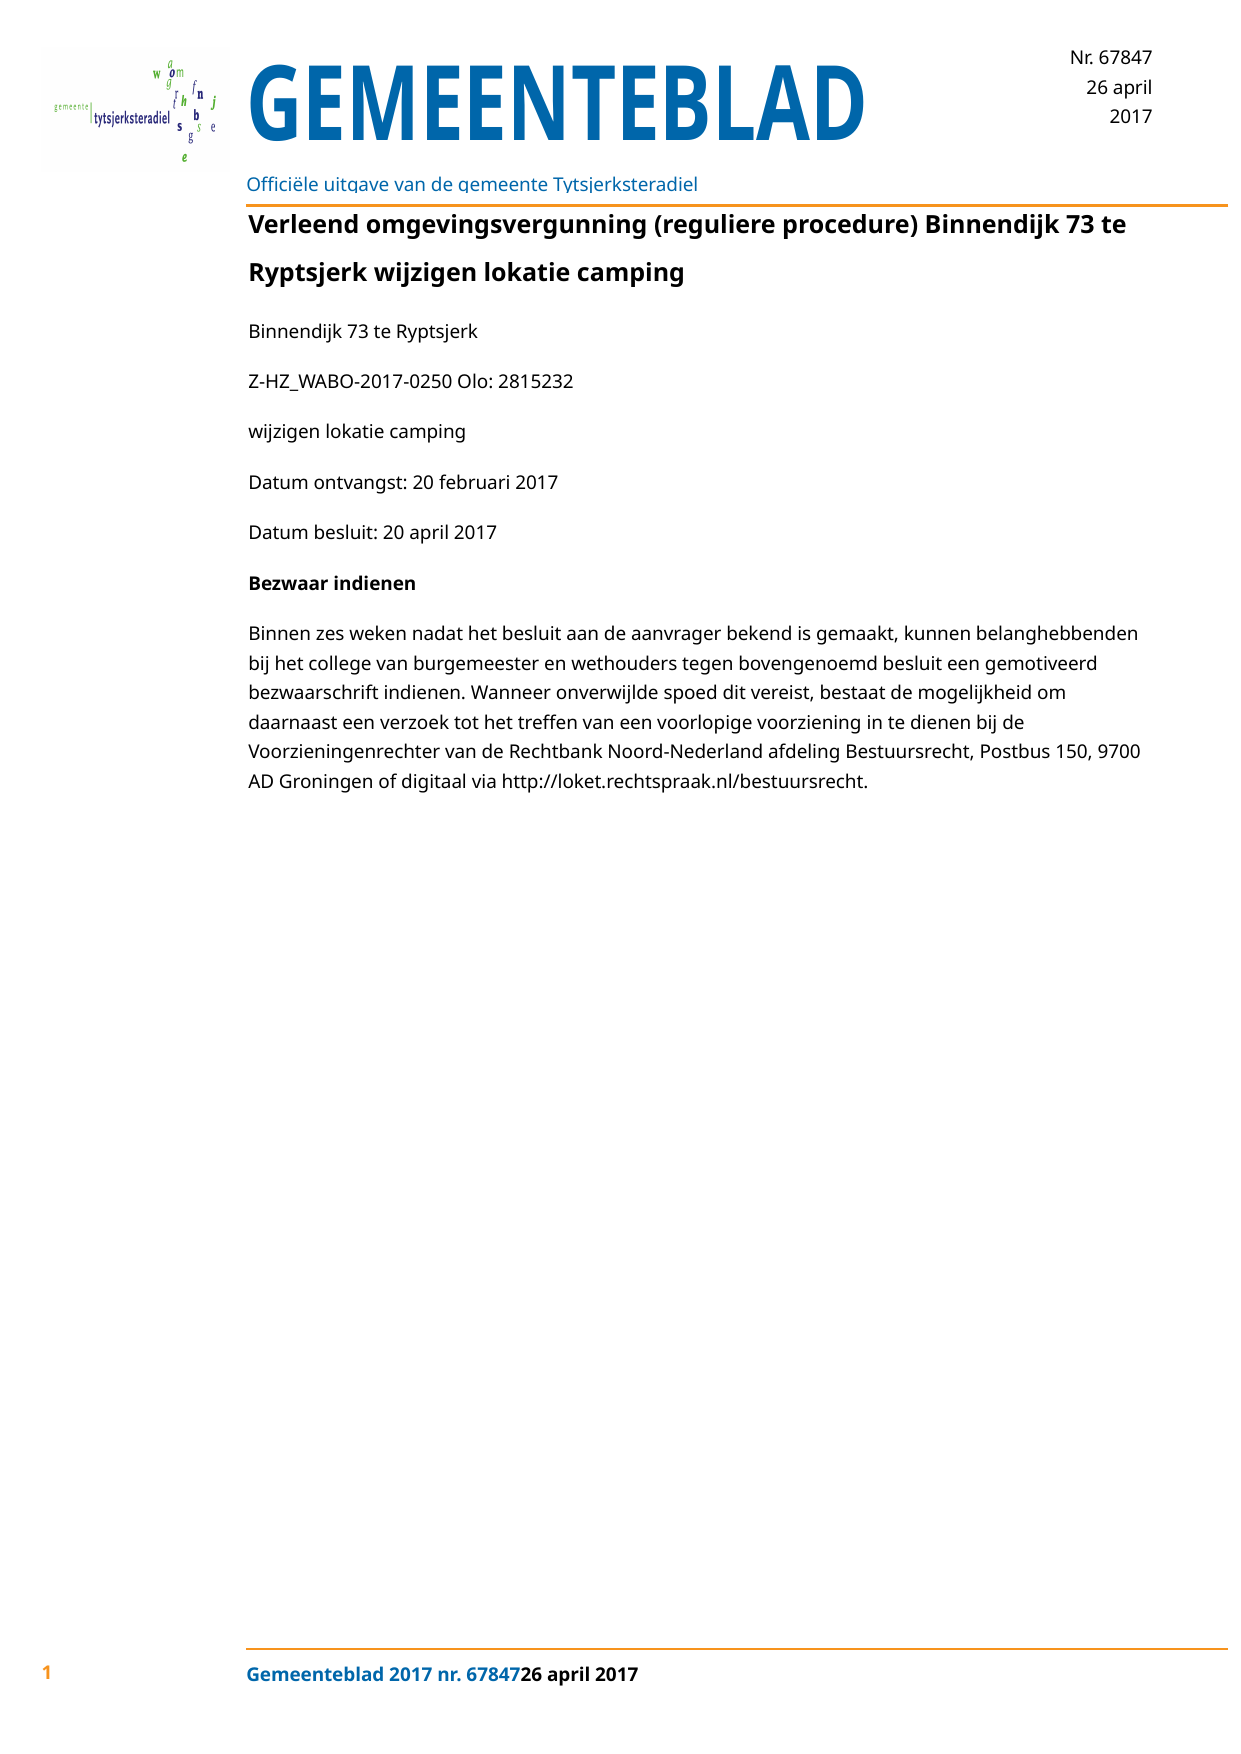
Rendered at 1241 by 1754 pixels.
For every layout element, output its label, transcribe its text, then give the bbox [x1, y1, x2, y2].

text Z-HZ_WABO-2017-0250 Olo: 2815232 [248, 368, 1152, 394]
picture [41, 47, 231, 172]
text Datum ontvangst: 20 februari 2017 [248, 469, 1152, 495]
text Datum besluit: 20 april 2017 [248, 519, 1152, 545]
text Verleend omgevingsvergunning (reguliere procedure) Binnendijk 73 te Ryptsjerk wijzigen lokatie camping [248, 207, 1152, 288]
text wijzigen lokatie camping [248, 419, 1152, 444]
text Binnen zes weken nadat het besluit aan de aanvrager bekend is gemaakt, kunnen belanghebbenden bij het college van burgemeester en wethouders tegen bovengenoemd besluit een gemotiveerd bezwaarschrift indienen. Wanneer onverwijlde spoed dit vereist, bestaat de mogelijkheid om daarnaast een verzoek tot het treffen van een voorlopige voorziening in te dienen bij de Voorzieningenrechter van de Rechtbank Noord-Nederland afdeling Bestuursrecht, Postbus 150, 9700 AD Groningen of digitaal via http://loket.rechtspraak.nl/bestuursrecht. [248, 620, 1152, 794]
text Binnendijk 73 te Ryptsjerk [248, 318, 1152, 344]
text Bezwaar indienen [248, 570, 1152, 596]
